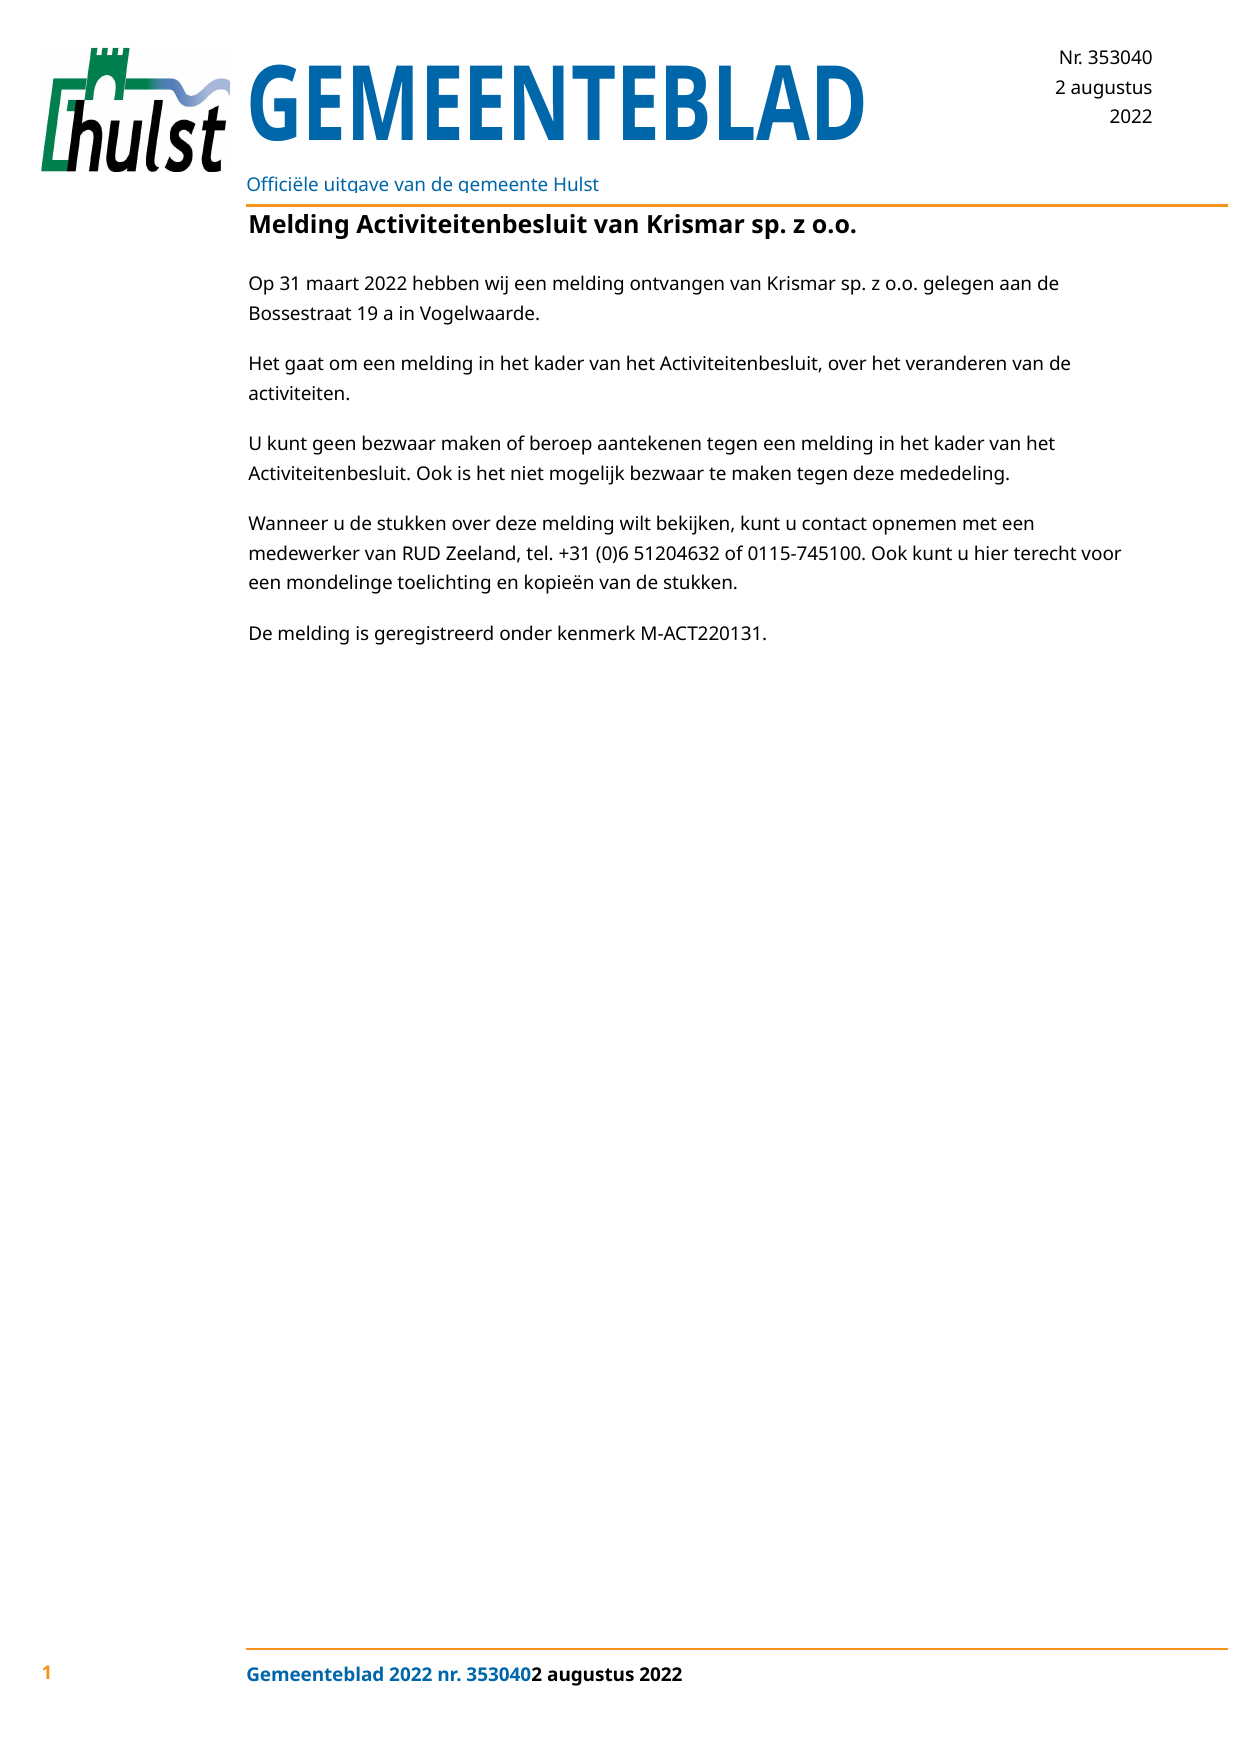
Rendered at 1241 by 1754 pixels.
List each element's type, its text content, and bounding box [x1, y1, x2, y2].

text Het gaat om een melding in het kader van het Activiteitenbesluit, over het veranderen van de activiteiten. [248, 350, 1152, 406]
text De melding is geregistreerd onder kenmerk M-ACT220131. [248, 620, 1152, 646]
text Melding Activiteitenbesluit van Krismar sp. z o.o. [248, 207, 1152, 241]
text Wanneer u de stukken over deze melding wilt bekijken, kunt u contact opnemen met een medewerker van RUD Zeeland, tel. +31 (0)6 51204632 of 0115-745100. Ook kunt u hier terecht voor een mondelinge toelichting en kopieën van de stukken. [248, 510, 1152, 595]
text Op 31 maart 2022 hebben wij een melding ontvangen van Krismar sp. z o.o. gelegen aan de Bossestraat 19 a in Vogelwaarde. [248, 270, 1152, 326]
text U kunt geen bezwaar maken of beroep aantekenen tegen een melding in het kader van het Activiteitenbesluit. Ook is het niet mogelijk bezwaar te maken tegen deze mededeling. [248, 430, 1152, 486]
picture [41, 47, 231, 172]
